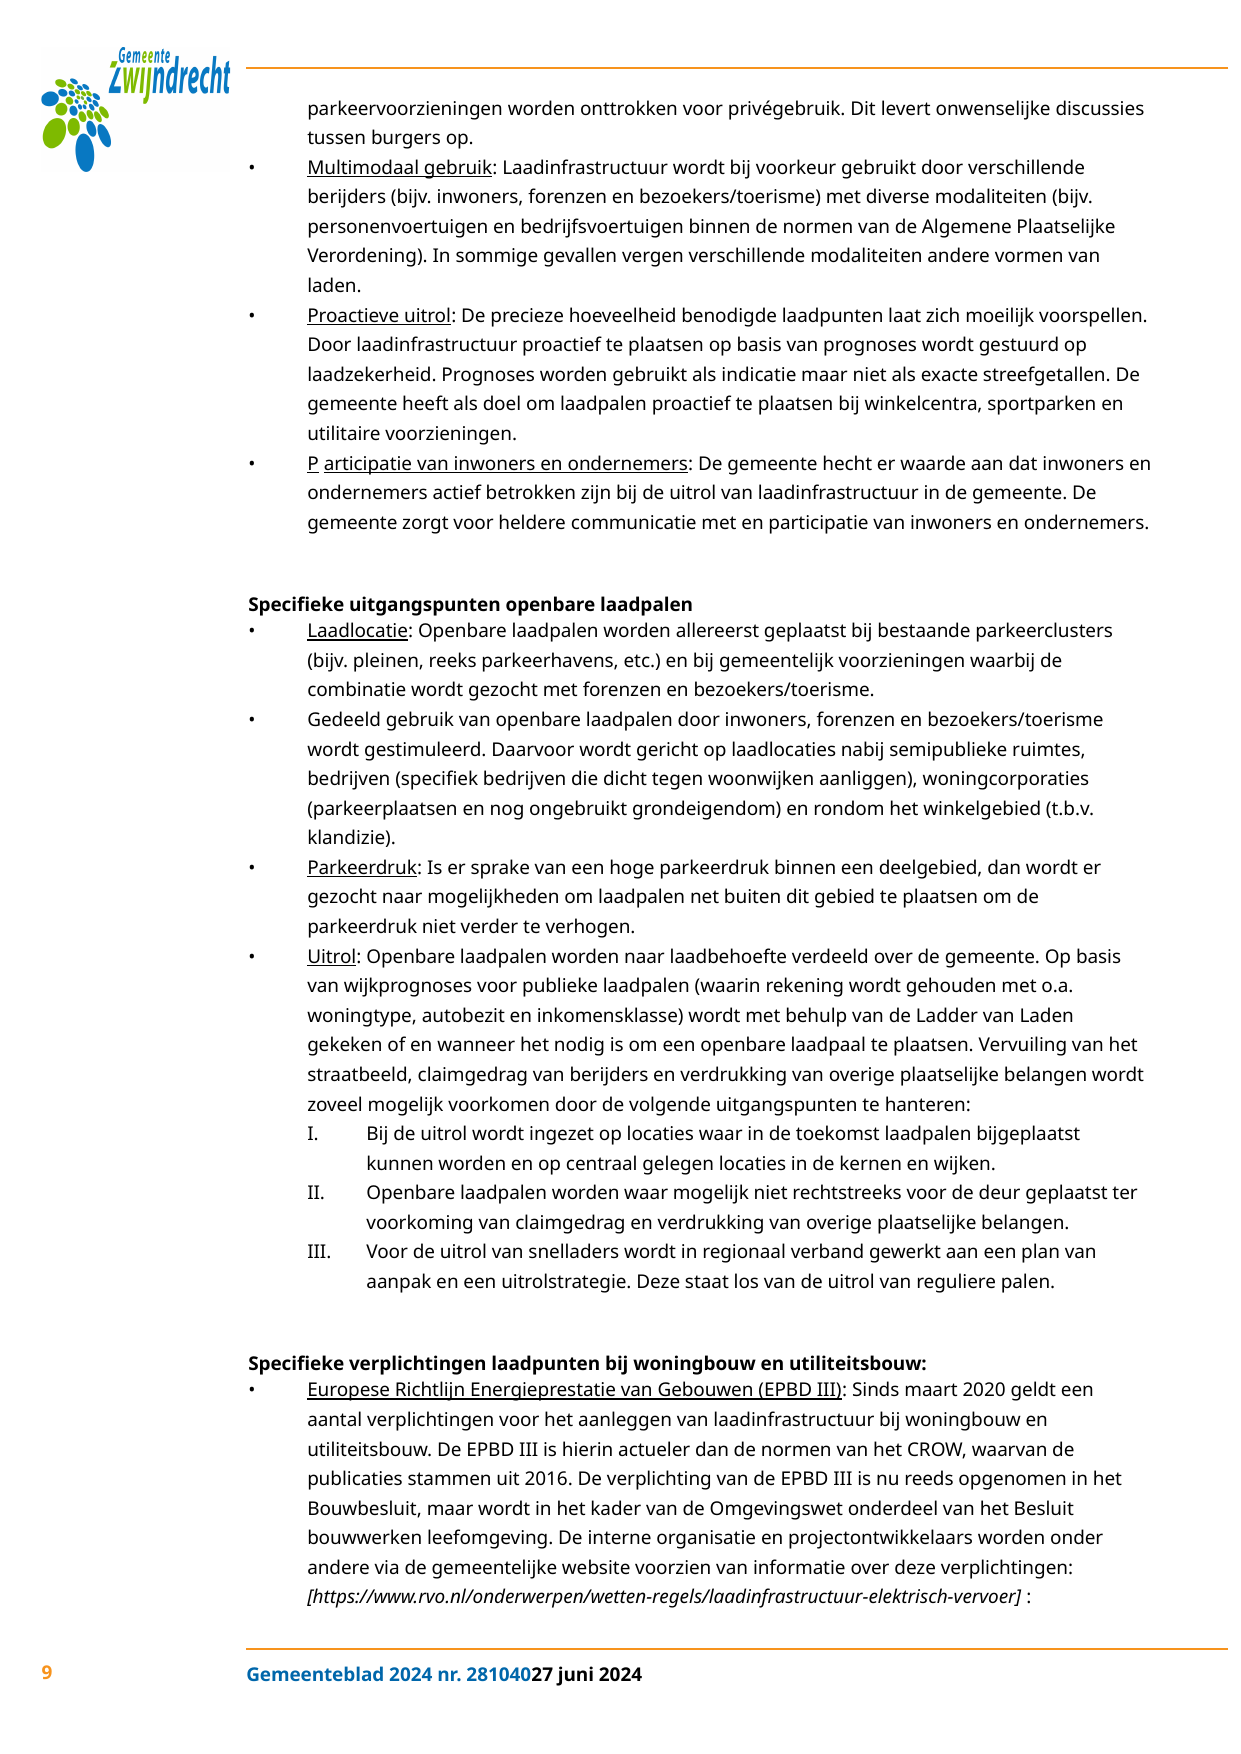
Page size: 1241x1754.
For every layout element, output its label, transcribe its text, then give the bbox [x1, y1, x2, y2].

list Proactieve uitrol: De precieze hoeveelheid benodigde laadpunten laat zich moeilijk voorspellen. Door laadinfrastructuur proactief te plaatsen op basis van prognoses wordt gestuurd op laadzekerheid. Prognoses worden gebruikt als indicatie maar niet als exacte streefgetallen. De gemeente heeft als doel om laadpalen proactief te plaatsen bij winkelcentra, sportparken en utilitaire voorzieningen. [248, 302, 1152, 446]
list Bij de uitrol wordt ingezet op locaties waar in de toekomst laadpalen bijgeplaatst kunnen worden en op centraal gelegen locaties in de kernen en wijken. [307, 1120, 1152, 1176]
text Specifieke uitgangspunten openbare laadpalen [248, 589, 1152, 617]
list Europese Richtlijn Energieprestatie van Gebouwen (EPBD III): Sinds maart 2020 geldt een aantal verplichtingen voor het aanleggen van laadinfrastructuur bij woningbouw en utiliteitsbouw. De EPBD III is hierin actueler dan de normen van het CROW, waarvan de publicaties stammen uit 2016. De verplichting van de EPBD III is nu reeds opgenomen in het Bouwbesluit, maar wordt in het kader van de Omgevingswet onderdeel van het Besluit bouwwerken leefomgeving. De interne organisatie en projectontwikkelaars worden onder andere via de gemeentelijke website voorzien van informatie over deze verplichtingen: [https://www.rvo.nl/onderwerpen/wetten-regels/laadinfrastructuur-elektrisch-vervoer] : [248, 1377, 1152, 1609]
picture [41, 47, 231, 172]
list Voor de uitrol van snelladers wordt in regionaal verband gewerkt aan een plan van aanpak en een uitrolstrategie. Deze staat los van de uitrol van reguliere palen. [307, 1239, 1152, 1294]
list P articipatie van inwoners en ondernemers: De gemeente hecht er waarde aan dat inwoners en ondernemers actief betrokken zijn bij de uitrol van laadinfrastructuur in de gemeente. De gemeente zorgt voor heldere communicatie met en participatie van inwoners en ondernemers. [248, 450, 1152, 535]
list parkeervoorzieningen worden onttrokken voor privégebruik. Dit levert onwenselijke discussies tussen burgers op. [248, 95, 1152, 150]
list Gedeeld gebruik van openbare laadpalen door inwoners, forenzen en bezoekers/toerisme wordt gestimuleerd. Daarvoor wordt gericht op laadlocaties nabij semipublieke ruimtes, bedrijven (specifiek bedrijven die dicht tegen woonwijken aanliggen), woningcorporaties (parkeerplaatsen en nog ongebruikt grondeigendom) en rondom het winkelgebied (t.b.v. klandizie). [248, 706, 1152, 850]
list Uitrol: Openbare laadpalen worden naar laadbehoefte verdeeld over de gemeente. Op basis van wijkprognoses voor publieke laadpalen (waarin rekening wordt gehouden met o.a. woningtype, autobezit en inkomensklasse) wordt met behulp van de Ladder van Laden gekeken of en wanneer het nodig is om een openbare laadpaal te plaatsen. Vervuiling van het straatbeeld, claimgedrag van berijders en verdrukking van overige plaatselijke belangen wordt zoveel mogelijk voorkomen door de volgende uitgangspunten te hanteren: [248, 943, 1152, 1116]
list Parkeerdruk: Is er sprake van een hoge parkeerdruk binnen een deelgebied, dan wordt er gezocht naar mogelijkheden om laadpalen net buiten dit gebied te plaatsen om de parkeerdruk niet verder te verhogen. [248, 854, 1152, 939]
list Laadlocatie: Openbare laadpalen worden allereerst geplaatst bij bestaande parkeerclusters (bijv. pleinen, reeks parkeerhavens, etc.) en bij gemeentelijk voorzieningen waarbij de combinatie wordt gezocht met forenzen en bezoekers/toerisme. [248, 617, 1152, 702]
list Openbare laadpalen worden waar mogelijk niet rechtstreeks voor de deur geplaatst ter voorkoming van claimgedrag en verdrukking van overige plaatselijke belangen. [307, 1179, 1152, 1235]
list Multimodaal gebruik: Laadinfrastructuur wordt bij voorkeur gebruikt door verschillende berijders (bijv. inwoners, forenzen en bezoekers/toerisme) met diverse modaliteiten (bijv. personenvoertuigen en bedrijfsvoertuigen binnen de normen van de Algemene Plaatselijke Verordening). In sommige gevallen vergen verschillende modaliteiten andere vormen van laden. [248, 154, 1152, 298]
text Specifieke verplichtingen laadpunten bij woningbouw en utiliteitsbouw: [248, 1348, 1152, 1377]
